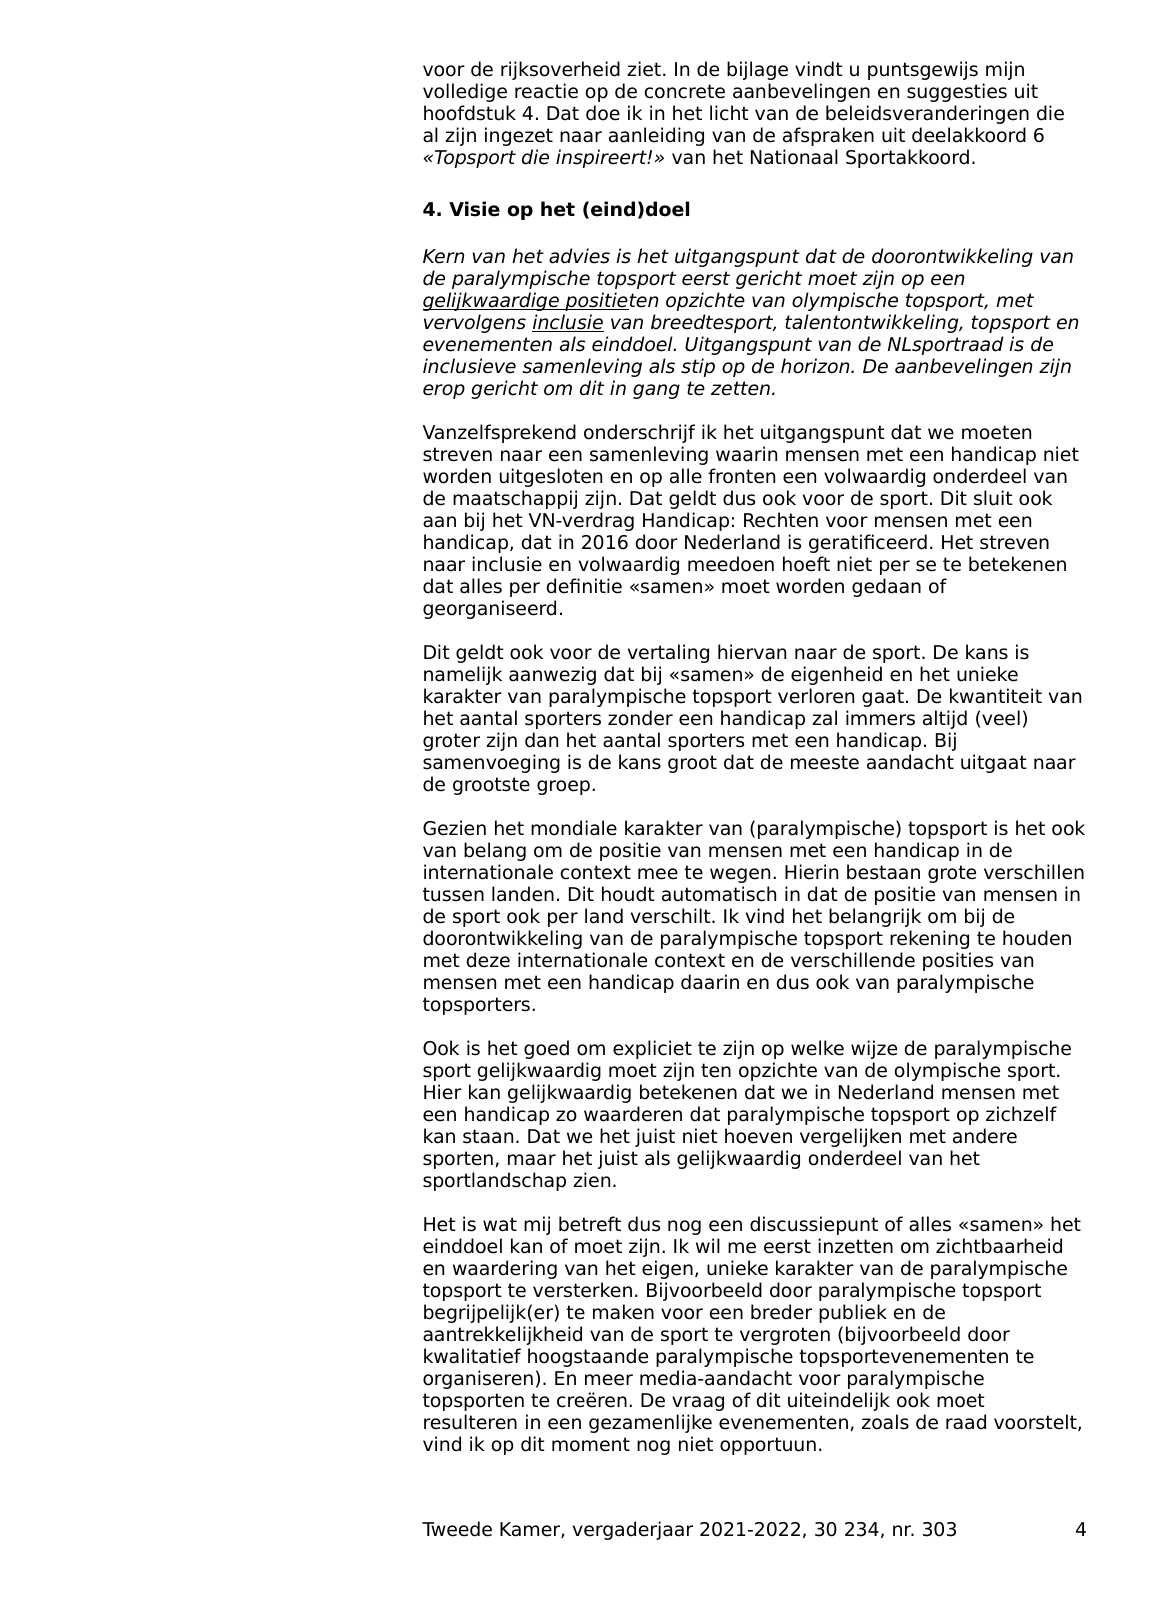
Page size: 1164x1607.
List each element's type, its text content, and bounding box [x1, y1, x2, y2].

text Vanzelfsprekend onderschrijf ik het uitgangspunt dat we moeten streven naar een samenleving waarin mensen met een handicap niet worden uitgesloten en op alle fronten een volwaardig onderdeel van de maatschappij zijn. Dat geldt dus ook voor de sport. Dit sluit ook aan bij het VN-verdrag Handicap: Rechten voor mensen met een handicap, dat in 2016 door Nederland is geratificeerd. Het streven naar inclusie en volwaardig meedoen hoeft niet per se te betekenen dat alles per definitie «samen» moet worden gedaan of georganiseerd. [422, 422, 1087, 620]
text Gezien het mondiale karakter van (paralympische) topsport is het ook van belang om de positie van mensen met een handicap in de internationale context mee te wegen. Hierin bestaan grote verschillen tussen landen. Dit houdt automatisch in dat de positie van mensen in de sport ook per land verschilt. Ik vind het belangrijk om bij de doorontwikkeling van de paralympische topsport rekening te houden met deze internationale context en de verschillende posities van mensen met een handicap daarin en dus ook van paralympische topsporters. [422, 818, 1087, 1016]
text voor de rijksoverheid ziet. In de bijlage vindt u puntsgewijs mijn volledige reactie op de concrete aanbevelingen en suggesties uit hoofdstuk 4. Dat doe ik in het licht van de beleidsveranderingen die al zijn ingezet naar aanleiding van de afspraken uit deelakkoord 6 «Topsport die inspireert!» van het Nationaal Sportakkoord. [422, 59, 1087, 169]
text Kern van het advies is het uitgangspunt dat de doorontwikkeling van de paralympische topsport eerst gericht moet zijn op een gelijkwaardige positieten opzichte van olympische topsport, met vervolgens inclusie van breedtesport, talentontwikkeling, topsport en evenementen als einddoel. Uitgangspunt van de NLsportraad is de inclusieve samenleving als stip op de horizon. De aanbevelingen zijn erop gericht om dit in gang te zetten. [422, 246, 1087, 400]
text Dit geldt ook voor de vertaling hiervan naar de sport. De kans is namelijk aanwezig dat bij «samen» de eigenheid en het unieke karakter van paralympische topsport verloren gaat. De kwantiteit van het aantal sporters zonder een handicap zal immers altijd (veel) groter zijn dan het aantal sporters met een handicap. Bij samenvoeging is de kans groot dat de meeste aandacht uitgaat naar de grootste groep. [422, 642, 1087, 796]
text Het is wat mij betreft dus nog een discussiepunt of alles «samen» het einddoel kan of moet zijn. Ik wil me eerst inzetten om zichtbaarheid en waardering van het eigen, unieke karakter van de paralympische topsport te versterken. Bijvoorbeeld door paralympische topsport begrijpelijk(er) te maken voor een breder publiek en de aantrekkelijkheid van de sport te vergroten (bijvoorbeeld door kwalitatief hoogstaande paralympische topsportevenementen te organiseren). En meer media-aandacht voor paralympische topsporten te creëren. De vraag of dit uiteindelijk ook moet resulteren in een gezamenlijke evenementen, zoals de raad voorstelt, vind ik op dit moment nog niet opportuun. [422, 1214, 1087, 1456]
text Ook is het goed om expliciet te zijn op welke wijze de paralympische sport gelijkwaardig moet zijn ten opzichte van de olympische sport. Hier kan gelijkwaardig betekenen dat we in Nederland mensen met een handicap zo waarderen dat paralympische topsport op zichzelf kan staan. Dat we het juist niet hoeven vergelijken met andere sporten, maar het juist als gelijkwaardig onderdeel van het sportlandschap zien. [422, 1038, 1087, 1192]
subtitle 4. Visie op het (eind)doel [422, 199, 1087, 221]
